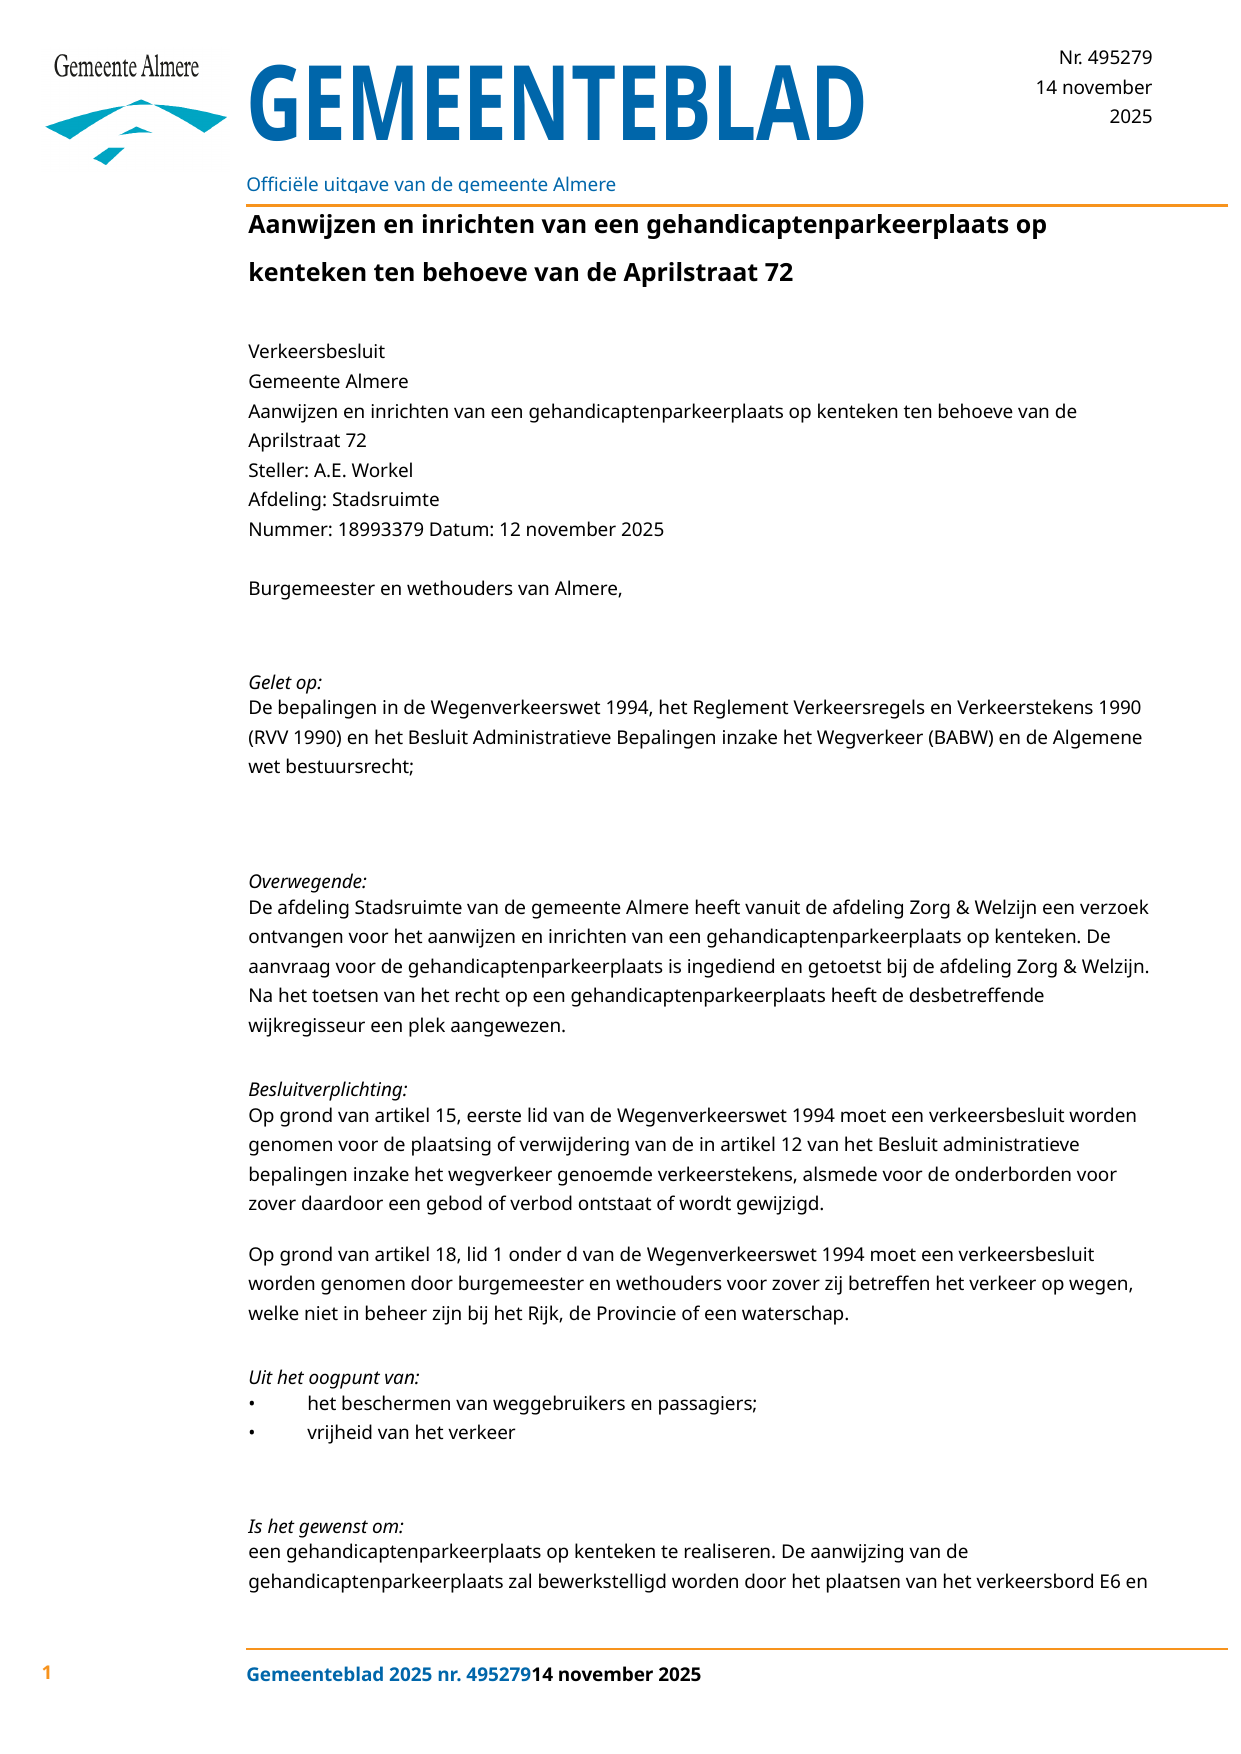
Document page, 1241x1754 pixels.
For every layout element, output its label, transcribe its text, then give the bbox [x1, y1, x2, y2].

text Aanwijzen en inrichten van een gehandicaptenparkeerplaats op kenteken ten behoeve van de Aprilstraat 72 [248, 207, 1152, 288]
text Is het gewenst om: [248, 1513, 1152, 1539]
list het beschermen van weggebruikers en passagiers; [248, 1390, 1152, 1416]
text Burgemeester en wethouders van Almere, [248, 575, 1152, 601]
text De afdeling Stadsruimte van de gemeente Almere heeft vanuit de afdeling Zorg & Welzijn een verzoek ontvangen voor het aanwijzen en inrichten van een gehandicaptenparkeerplaats op kenteken. De aanvraag voor de gehandicaptenparkeerplaats is ingediend en getoetst bij de afdeling Zorg & Welzijn. Na het toetsen van het recht op een gehandicaptenparkeerplaats heeft de desbetreffende wijkregisseur een plek aangewezen. [248, 894, 1152, 1038]
text Verkeersbesluit [248, 339, 1152, 364]
text Gemeente Almere [248, 368, 1152, 394]
text Op grond van artikel 18, lid 1 onder d van de Wegenverkeerswet 1994 moet een verkeersbesluit worden genomen door burgemeester en wethouders voor zover zij betreffen het verkeer op wegen, welke niet in beheer zijn bij het Rijk, de Provincie of een waterschap. [248, 1241, 1152, 1326]
text Steller: A.E. Workel [248, 457, 1152, 483]
text Op grond van artikel 15, eerste lid van de Wegenverkeerswet 1994 moet een verkeersbesluit worden genomen voor de plaatsing of verwijdering van de in artikel 12 van het Besluit administratieve bepalingen inzake het wegverkeer genoemde verkeerstekens, alsmede voor de onderborden voor zover daardoor een gebod of verbod ontstaat of wordt gewijzigd. [248, 1102, 1152, 1216]
text Nummer: 18993379 Datum: 12 november 2025 [248, 516, 1152, 542]
text Overwegende: [248, 868, 1152, 894]
list vrijheid van het verkeer [248, 1419, 1152, 1445]
text Aanwijzen en inrichten van een gehandicaptenparkeerplaats op kenteken ten behoeve van de Aprilstraat 72 [248, 398, 1152, 453]
text Besluitverplichting: [248, 1076, 1152, 1102]
text Gelet op: [248, 669, 1152, 694]
text een gehandicaptenparkeerplaats op kenteken te realiseren. De aanwijzing van de gehandicaptenparkeerplaats zal bewerkstelligd worden door het plaatsen van het verkeersbord E6 en [248, 1539, 1152, 1594]
text Uit het oogpunt van: [248, 1364, 1152, 1390]
picture [41, 47, 231, 172]
text De bepalingen in de Wegenverkeerswet 1994, het Reglement Verkeersregels en Verkeerstekens 1990 (RVV 1990) en het Besluit Administratieve Bepalingen inzake het Wegverkeer (BABW) en de Algemene wet bestuursrecht; [248, 694, 1152, 779]
text Afdeling: Stadsruimte [248, 487, 1152, 512]
